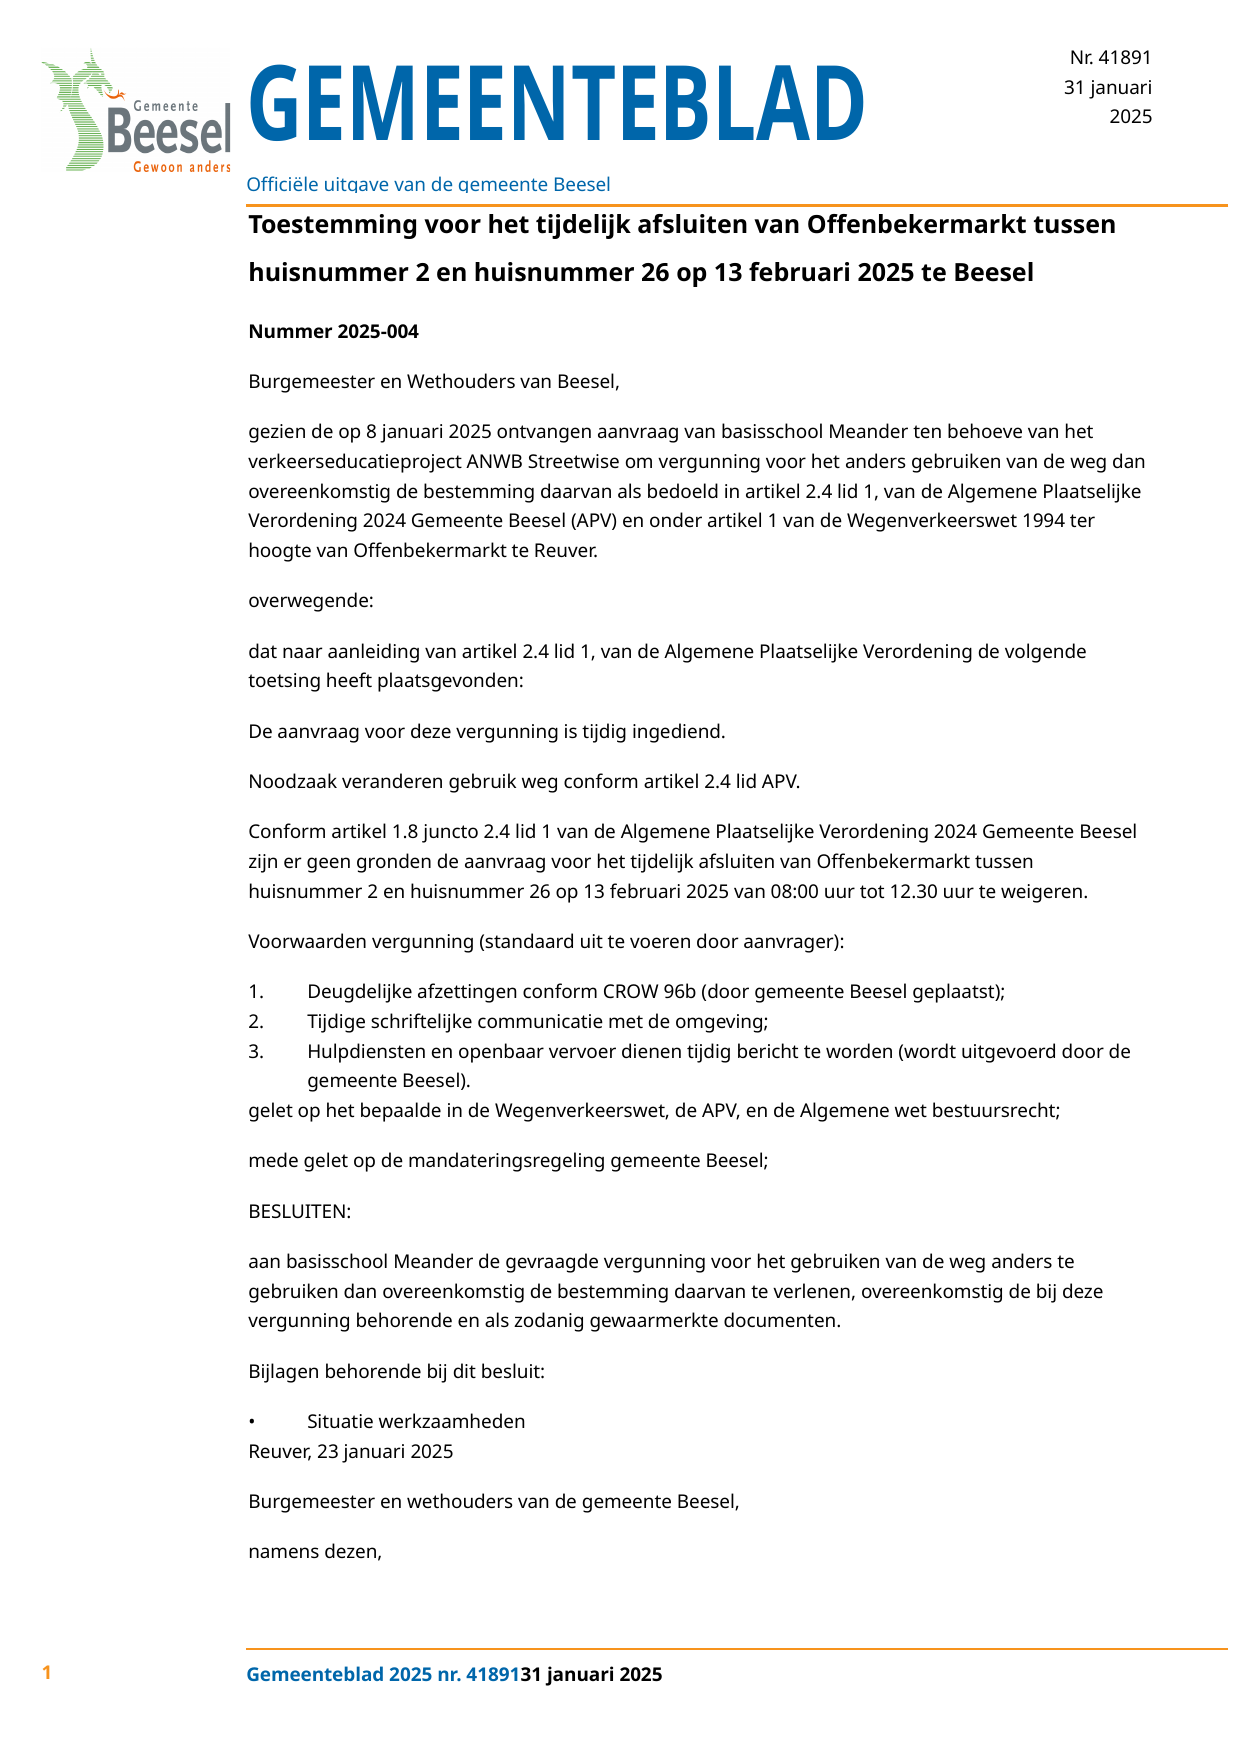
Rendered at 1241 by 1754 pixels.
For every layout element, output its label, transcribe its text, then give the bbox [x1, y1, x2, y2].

picture [41, 47, 231, 172]
text overwegende: [248, 587, 1152, 613]
text Toestemming voor het tijdelijk afsluiten van Offenbekermarkt tussen huisnummer 2 en huisnummer 26 op 13 februari 2025 te Beesel [248, 207, 1152, 288]
text BESLUITEN: [248, 1198, 1152, 1224]
text namens dezen, [248, 1539, 1152, 1564]
text Nummer 2025-004 [248, 318, 1152, 344]
text Reuver, 23 januari 2025 [248, 1438, 1152, 1464]
list Deugdelijke afzettingen conform CROW 96b (door gemeente Beesel geplaatst); [248, 979, 1152, 1004]
text Noodzaak veranderen gebruik weg conform artikel 2.4 lid APV. [248, 768, 1152, 794]
text gelet op het bepaalde in de Wegenverkeerswet, de APV, en de Algemene wet bestuursrecht; [248, 1097, 1152, 1123]
text dat naar aanleiding van artikel 2.4 lid 1, van de Algemene Plaatselijke Verordening de volgende toetsing heeft plaatsgevonden: [248, 638, 1152, 693]
list Hulpdiensten en openbaar vervoer dienen tijdig bericht te worden (wordt uitgevoerd door de gemeente Beesel). [248, 1038, 1152, 1093]
text Bijlagen behorende bij dit besluit: [248, 1358, 1152, 1384]
text Conform artikel 1.8 juncto 2.4 lid 1 van de Algemene Plaatselijke Verordening 2024 Gemeente Beesel zijn er geen gronden de aanvraag voor het tijdelijk afsluiten van Offenbekermarkt tussen huisnummer 2 en huisnummer 26 op 13 februari 2025 van 08:00 uur tot 12.30 uur te weigeren. [248, 819, 1152, 904]
text aan basisschool Meander de gevraagde vergunning voor het gebruiken van de weg anders te gebruiken dan overeenkomstig de bestemming daarvan te verlenen, overeenkomstig de bij deze vergunning behorende en als zodanig gewaarmerkte documenten. [248, 1248, 1152, 1333]
text mede gelet op de mandateringsregeling gemeente Beesel; [248, 1147, 1152, 1173]
text Burgemeester en wethouders van de gemeente Beesel, [248, 1488, 1152, 1514]
list Situatie werkzaamheden [248, 1408, 1152, 1434]
list Tijdige schriftelijke communicatie met de omgeving; [248, 1008, 1152, 1034]
text Burgemeester en Wethouders van Beesel, [248, 368, 1152, 394]
text gezien de op 8 januari 2025 ontvangen aanvraag van basisschool Meander ten behoeve van het verkeerseducatieproject ANWB Streetwise om vergunning voor het anders gebruiken van de weg dan overeenkomstig de bestemming daarvan als bedoeld in artikel 2.4 lid 1, van de Algemene Plaatselijke Verordening 2024 Gemeente Beesel (APV) en onder artikel 1 van de Wegenverkeerswet 1994 ter hoogte van Offenbekermarkt te Reuver. [248, 419, 1152, 563]
text De aanvraag voor deze vergunning is tijdig ingediend. [248, 718, 1152, 744]
text Voorwaarden vergunning (standaard uit te voeren door aanvrager): [248, 928, 1152, 954]
